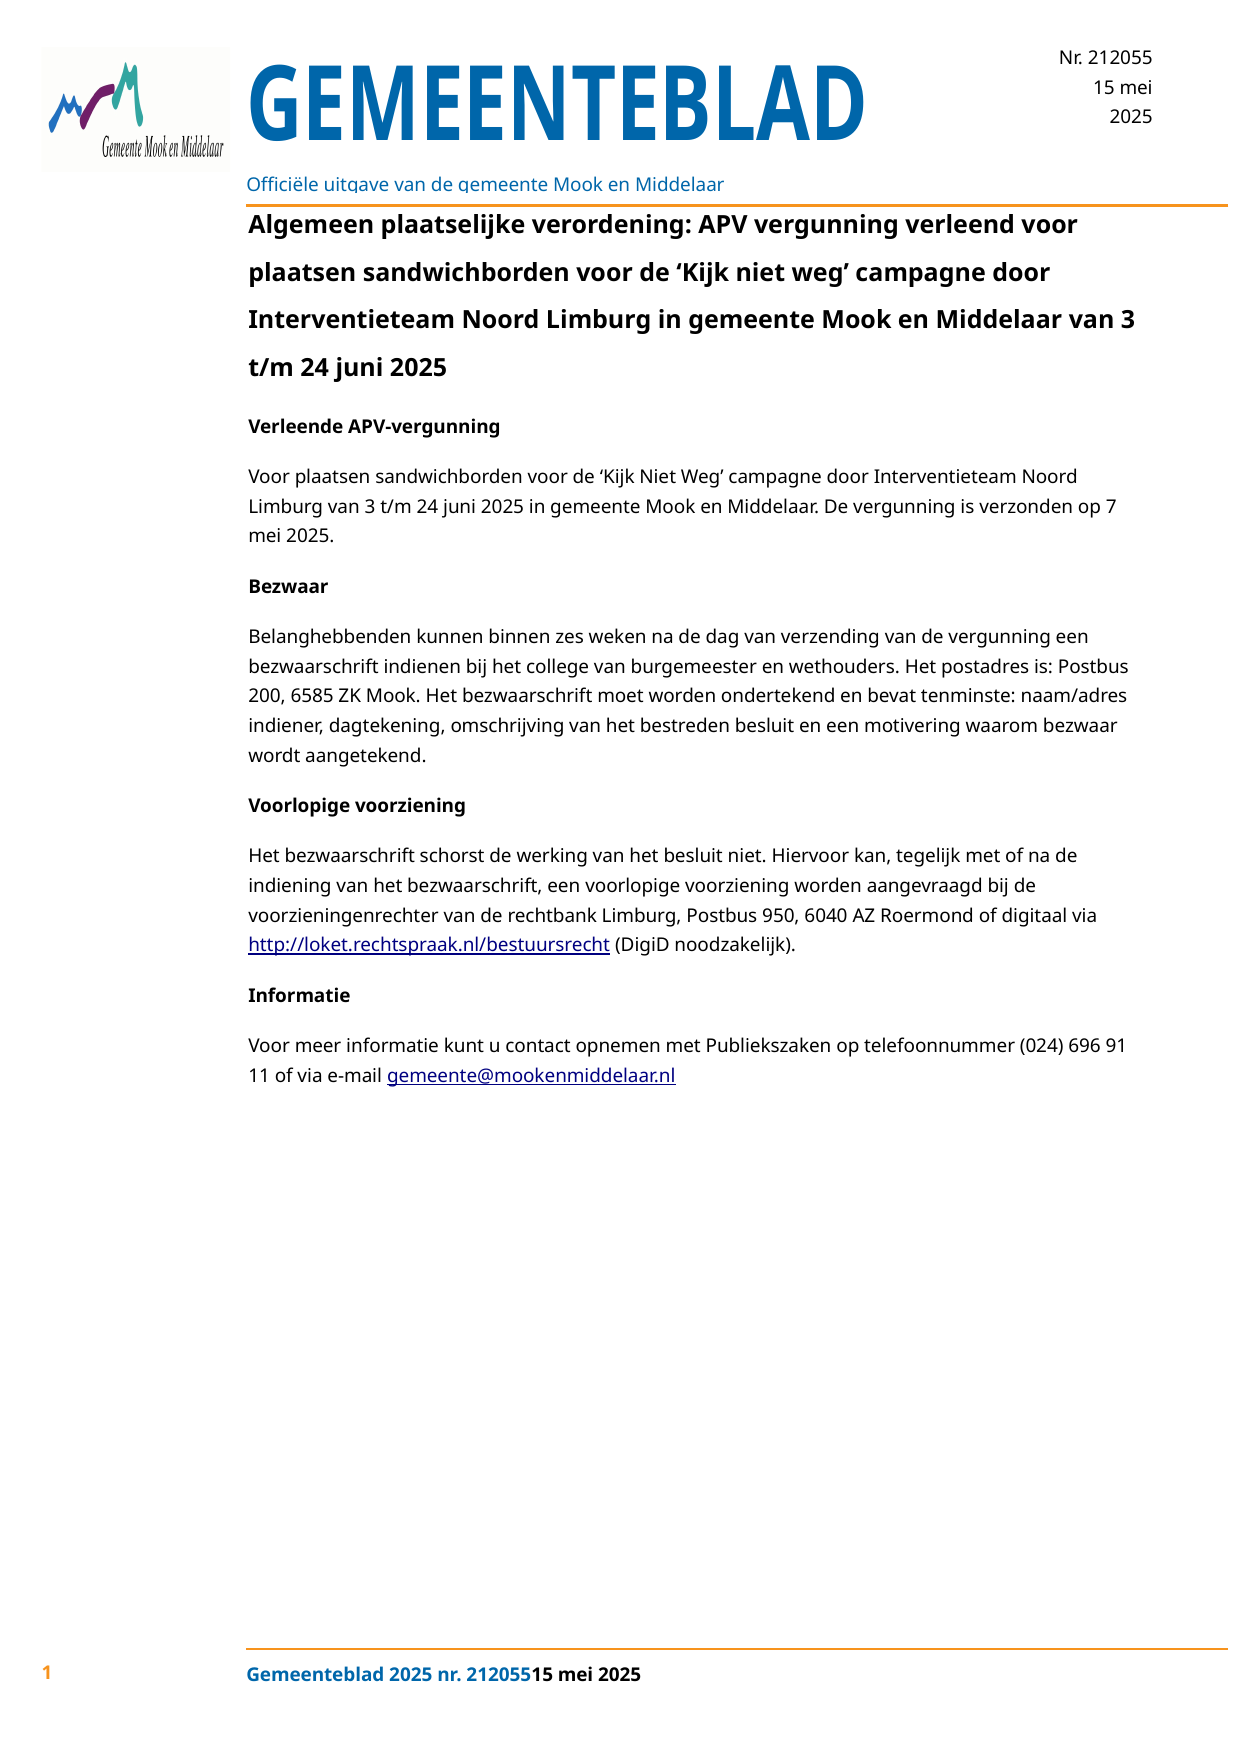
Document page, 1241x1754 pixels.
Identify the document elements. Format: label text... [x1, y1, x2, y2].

text Informatie [248, 982, 1152, 1008]
text Belanghebbenden kunnen binnen zes weken na de dag van verzending van de vergunning een bezwaarschrift indienen bij het college van burgemeester en wethouders. Het postadres is: Postbus 200, 6585 ZK Mook. Het bezwaarschrift moet worden ondertekend en bevat tenminste: naam/adres indiener, dagtekening, omschrijving van het bestreden besluit en een motivering waarom bezwaar wordt aangetekend. [248, 623, 1152, 768]
text Verleende APV-vergunning [248, 413, 1152, 439]
text Voor meer informatie kunt u contact opnemen met Publiekszaken op telefoonnummer (024) 696 91 11 of via e-mail gemeente@mookenmiddelaar.nl [248, 1032, 1152, 1088]
picture [41, 47, 231, 172]
text Voorlopige voorziening [248, 792, 1152, 818]
text Bezwaar [248, 573, 1152, 599]
text Het bezwaarschrift schorst de werking van het besluit niet. Hiervoor kan, tegelijk met of na de indiening van het bezwaarschrift, een voorlopige voorziening worden aangevraagd bij de voorzieningenrechter van de rechtbank Limburg, Postbus 950, 6040 AZ Roermond of digitaal via http://loket.rechtspraak.nl/bestuursrecht (DigiD noodzakelijk). [248, 843, 1152, 957]
text Algemeen plaatselijke verordening: APV vergunning verleend voor plaatsen sandwichborden voor de ‘Kijk niet weg’ campagne door Interventieteam Noord Limburg in gemeente Mook en Middelaar van 3 t/m 24 juni 2025 [248, 207, 1152, 384]
text Voor plaatsen sandwichborden voor de ‘Kijk Niet Weg’ campagne door Interventieteam Noord Limburg van 3 t/m 24 juni 2025 in gemeente Mook en Middelaar. De vergunning is verzonden op 7 mei 2025. [248, 463, 1152, 548]
